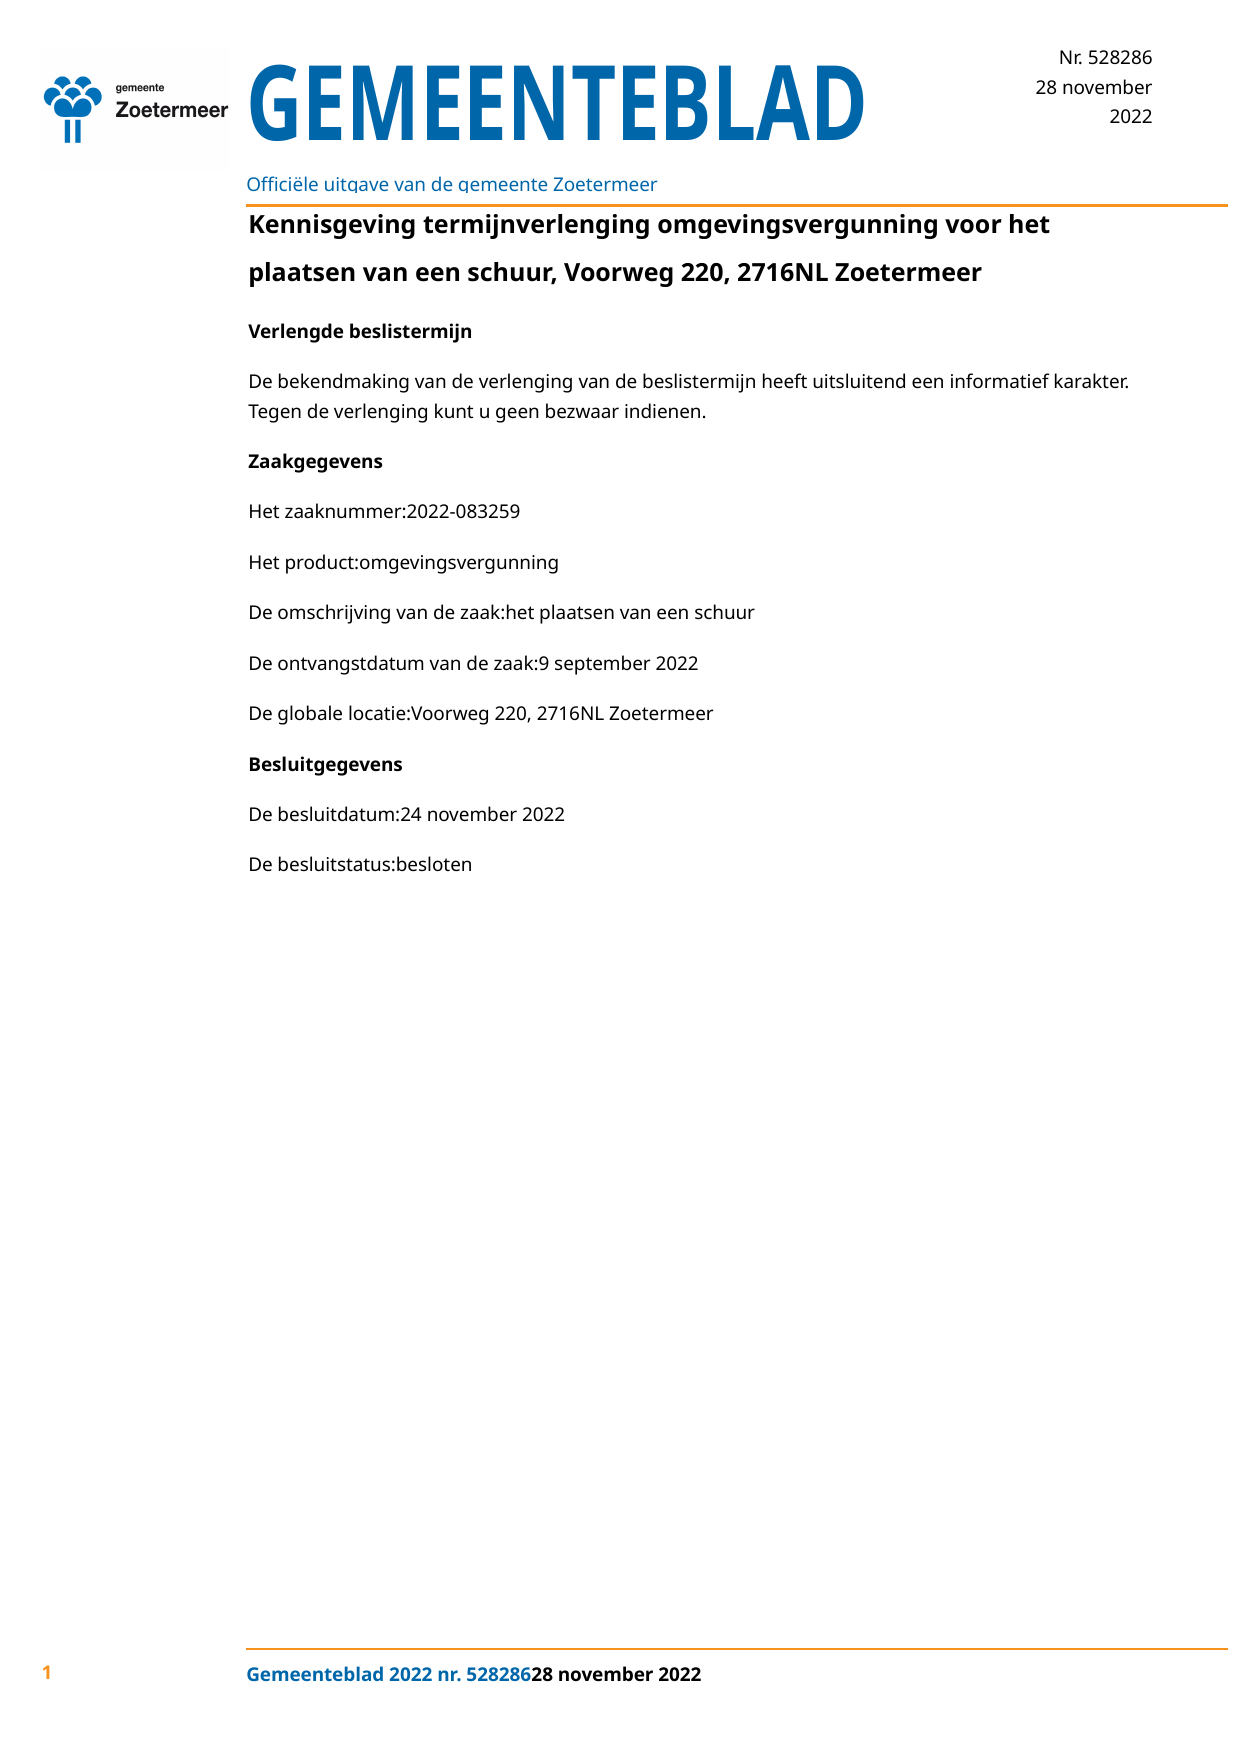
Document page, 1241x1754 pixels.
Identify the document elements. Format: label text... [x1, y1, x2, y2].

text Het zaaknummer:2022-083259 [248, 499, 1152, 524]
text De bekendmaking van de verlenging van de beslistermijn heeft uitsluitend een informatief karakter. Tegen de verlenging kunt u geen bezwaar indienen. [248, 368, 1152, 424]
picture [41, 47, 231, 172]
text Verlengde beslistermijn [248, 318, 1152, 344]
text Besluitgegevens [248, 751, 1152, 777]
text Zaakgegevens [248, 448, 1152, 474]
text De besluitdatum:24 november 2022 [248, 801, 1152, 827]
text De omschrijving van de zaak:het plaatsen van een schuur [248, 599, 1152, 625]
text De besluitstatus:besloten [248, 852, 1152, 877]
text Kennisgeving termijnverlenging omgevingsvergunning voor het plaatsen van een schuur, Voorweg 220, 2716NL Zoetermeer [248, 207, 1152, 288]
text De ontvangstdatum van de zaak:9 september 2022 [248, 650, 1152, 676]
text Het product:omgevingsvergunning [248, 549, 1152, 575]
text De globale locatie:Voorweg 220, 2716NL Zoetermeer [248, 700, 1152, 726]
